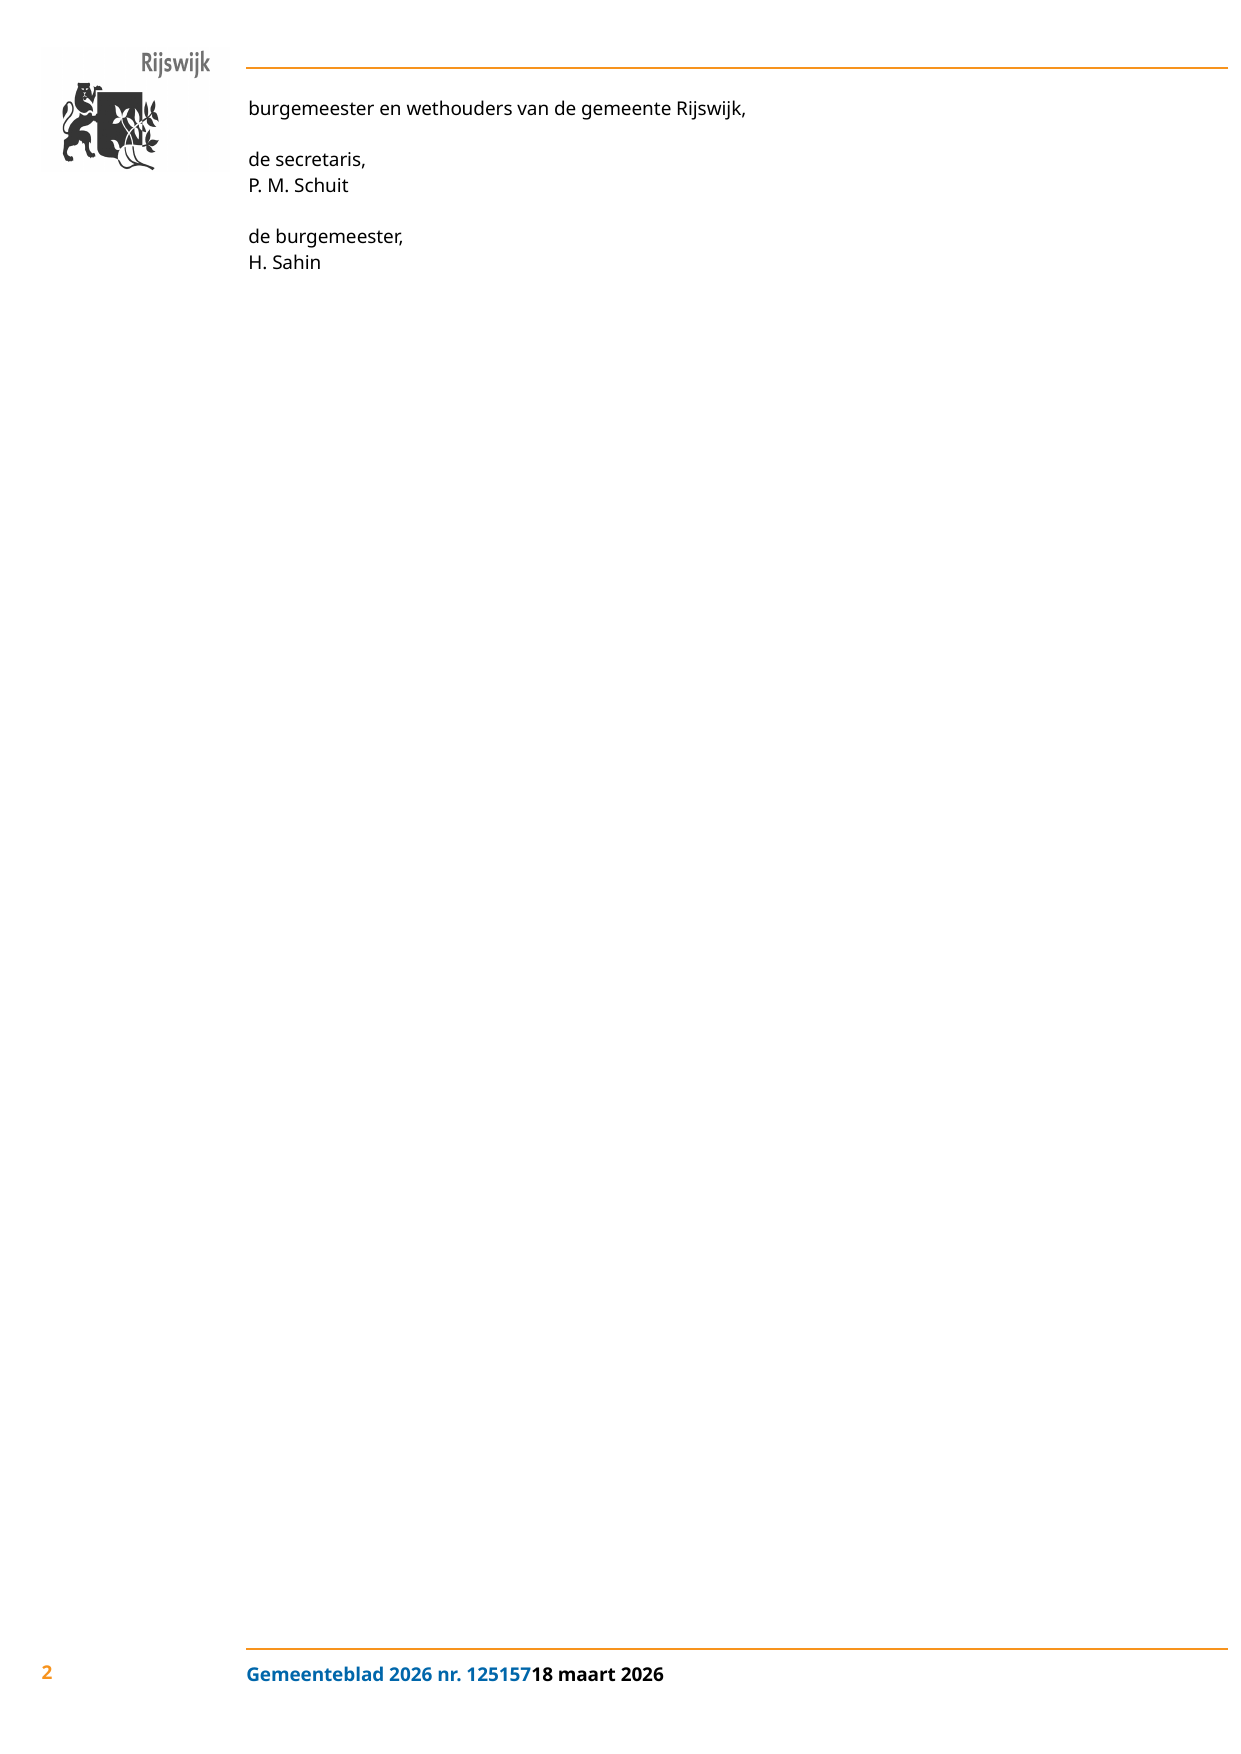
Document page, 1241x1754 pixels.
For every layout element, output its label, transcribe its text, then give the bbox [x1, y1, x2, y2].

picture [41, 47, 231, 172]
text P. M. Schuit [248, 172, 1152, 198]
text burgemeester en wethouders van de gemeente Rijswijk, [248, 95, 1152, 121]
text de secretaris, [248, 146, 1152, 172]
text de burgemeester, [248, 223, 1152, 249]
text H. Sahin [248, 249, 1152, 275]
